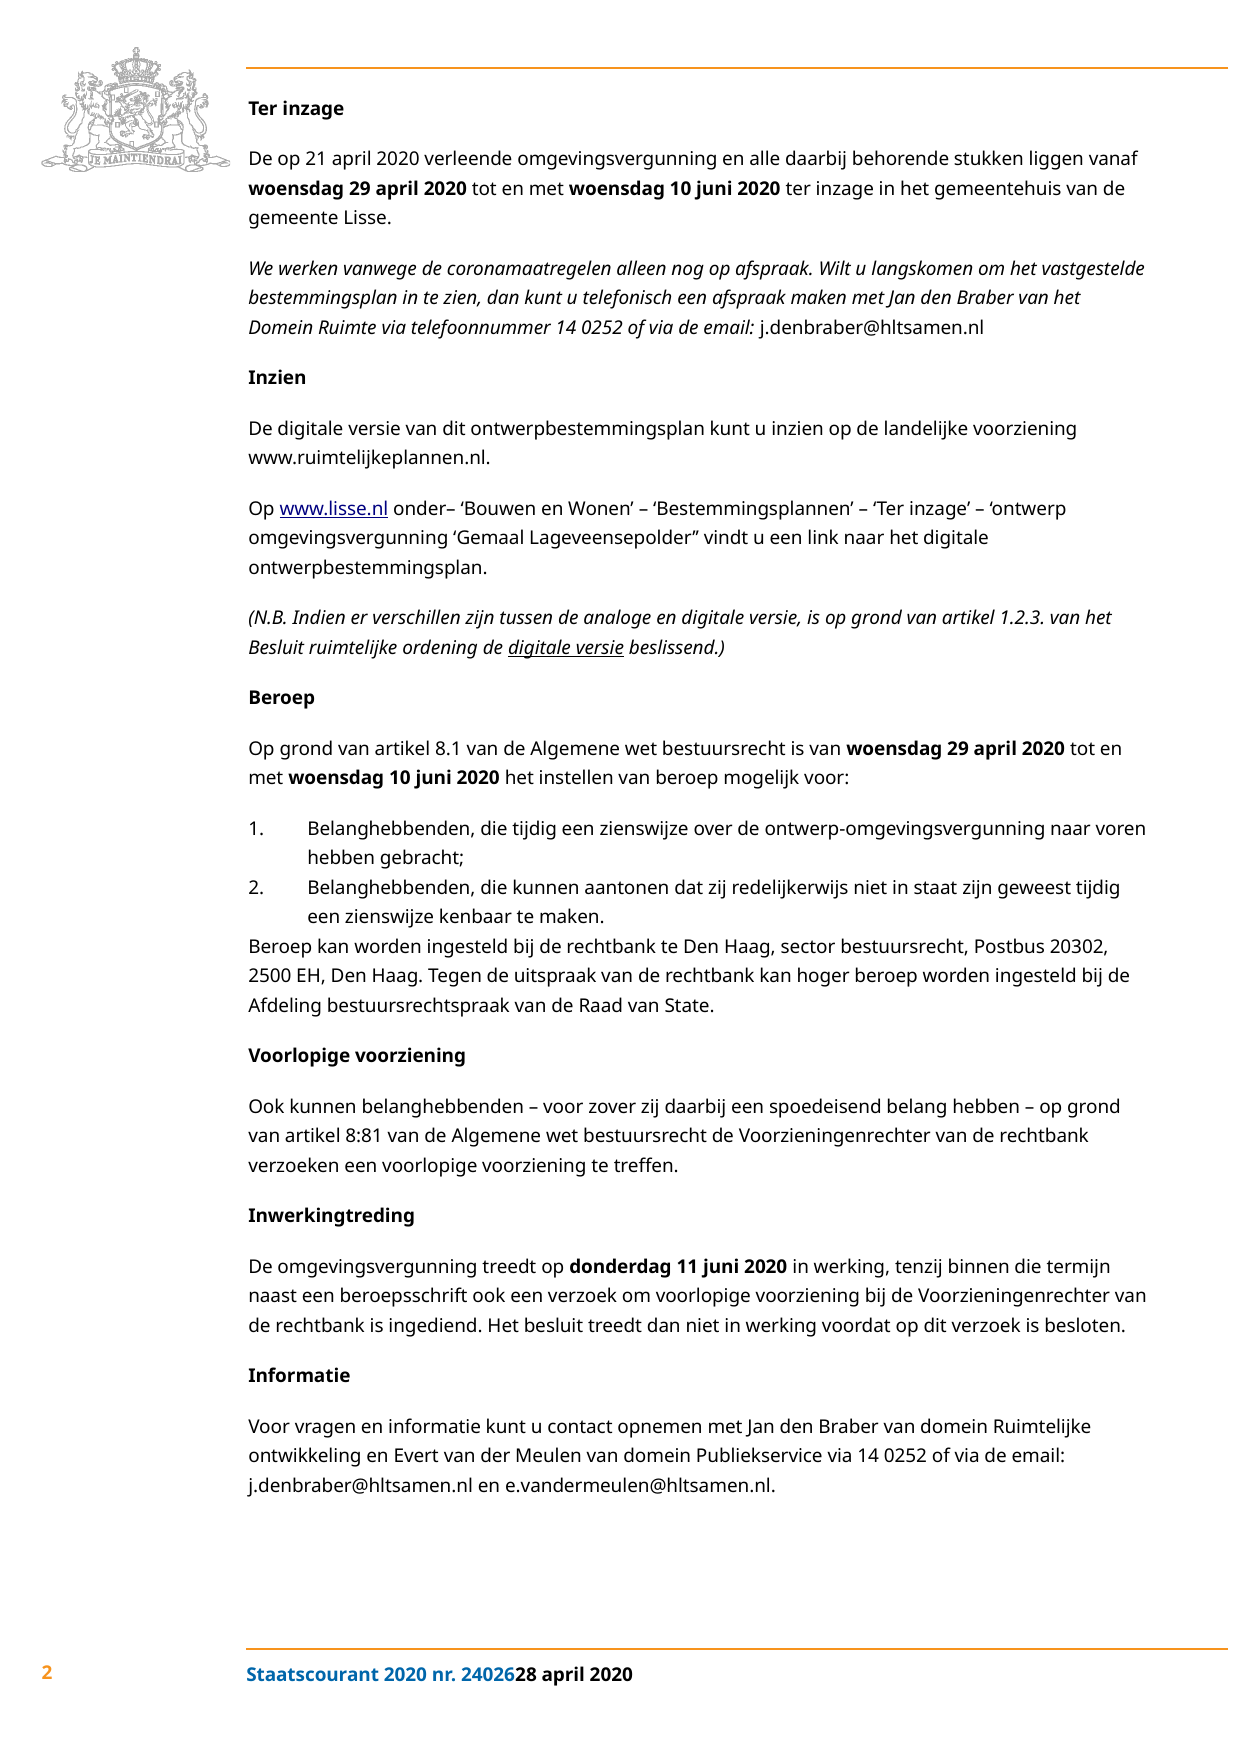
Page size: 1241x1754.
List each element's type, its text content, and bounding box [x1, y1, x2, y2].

text (N.B. Indien er verschillen zijn tussen de analoge en digitale versie, is op grond van artikel 1.2.3. van het Besluit ruimtelijke ordening de digitale versie beslissend.) [248, 604, 1152, 660]
text De op 21 april 2020 verleende omgevingsvergunning en alle daarbij behorende stukken liggen vanaf woensdag 29 april 2020 tot en met woensdag 10 juni 2020 ter inzage in het gemeentehuis van de gemeente Lisse. [248, 145, 1152, 230]
text Op www.lisse.nl onder– ‘Bouwen en Wonen’ – ‘Bestemmingsplannen’ – ‘Ter inzage’ – ‘ontwerp omgevingsvergunning ‘Gemaal Lageveensepolder’’ vindt u een link naar het digitale ontwerpbestemmingsplan. [248, 495, 1152, 580]
text Op grond van artikel 8.1 van de Algemene wet bestuursrecht is van woensdag 29 april 2020 tot en met woensdag 10 juni 2020 het instellen van beroep mogelijk voor: [248, 735, 1152, 790]
text We werken vanwege de coronamaatregelen alleen nog op afspraak. Wilt u langskomen om het vastgestelde bestemmingsplan in te zien, dan kunt u telefonisch een afspraak maken met Jan den Braber van het Domein Ruimte via telefoonnummer 14 0252 of via de email: j.denbraber@hltsamen.nl [248, 255, 1152, 340]
list Belanghebbenden, die kunnen aantonen dat zij redelijkerwijs niet in staat zijn geweest tijdig een zienswijze kenbaar te maken. [248, 874, 1152, 929]
text Voorlopige voorziening [248, 1043, 1152, 1068]
text De digitale versie van dit ontwerpbestemmingsplan kunt u inzien op de landelijke voorziening www.ruimtelijkeplannen.nl. [248, 415, 1152, 470]
text Beroep kan worden ingesteld bij de rechtbank te Den Haag, sector bestuursrecht, Postbus 20302, 2500 EH, Den Haag. Tegen de uitspraak van de rechtbank kan hoger beroep worden ingesteld bij de Afdeling bestuursrechtspraak van de Raad van State. [248, 933, 1152, 1018]
text Beroep [248, 684, 1152, 710]
text Inzien [248, 364, 1152, 390]
list Belanghebbenden, die tijdig een zienswijze over de ontwerp-omgevingsvergunning naar voren hebben gebracht; [248, 815, 1152, 870]
text Informatie [248, 1363, 1152, 1388]
text Ter inzage [248, 95, 1152, 121]
picture [41, 47, 231, 172]
text De omgevingsvergunning treedt op donderdag 11 juni 2020 in werking, tenzij binnen die termijn naast een beroepsschrift ook een verzoek om voorlopige voorziening bij de Voorzieningenrechter van de rechtbank is ingediend. Het besluit treedt dan niet in werking voordat op dit verzoek is besloten. [248, 1253, 1152, 1338]
text Voor vragen en informatie kunt u contact opnemen met Jan den Braber van domein Ruimtelijke ontwikkeling en Evert van der Meulen van domein Publiekservice via 14 0252 of via de email: j.denbraber@hltsamen.nl en e.vandermeulen@hltsamen.nl. [248, 1413, 1152, 1498]
text Inwerkingtreding [248, 1203, 1152, 1228]
text Ook kunnen belanghebbenden – voor zover zij daarbij een spoedeisend belang hebben – op grond van artikel 8:81 van de Algemene wet bestuursrecht de Voorzieningenrechter van de rechtbank verzoeken een voorlopige voorziening te treffen. [248, 1093, 1152, 1178]
